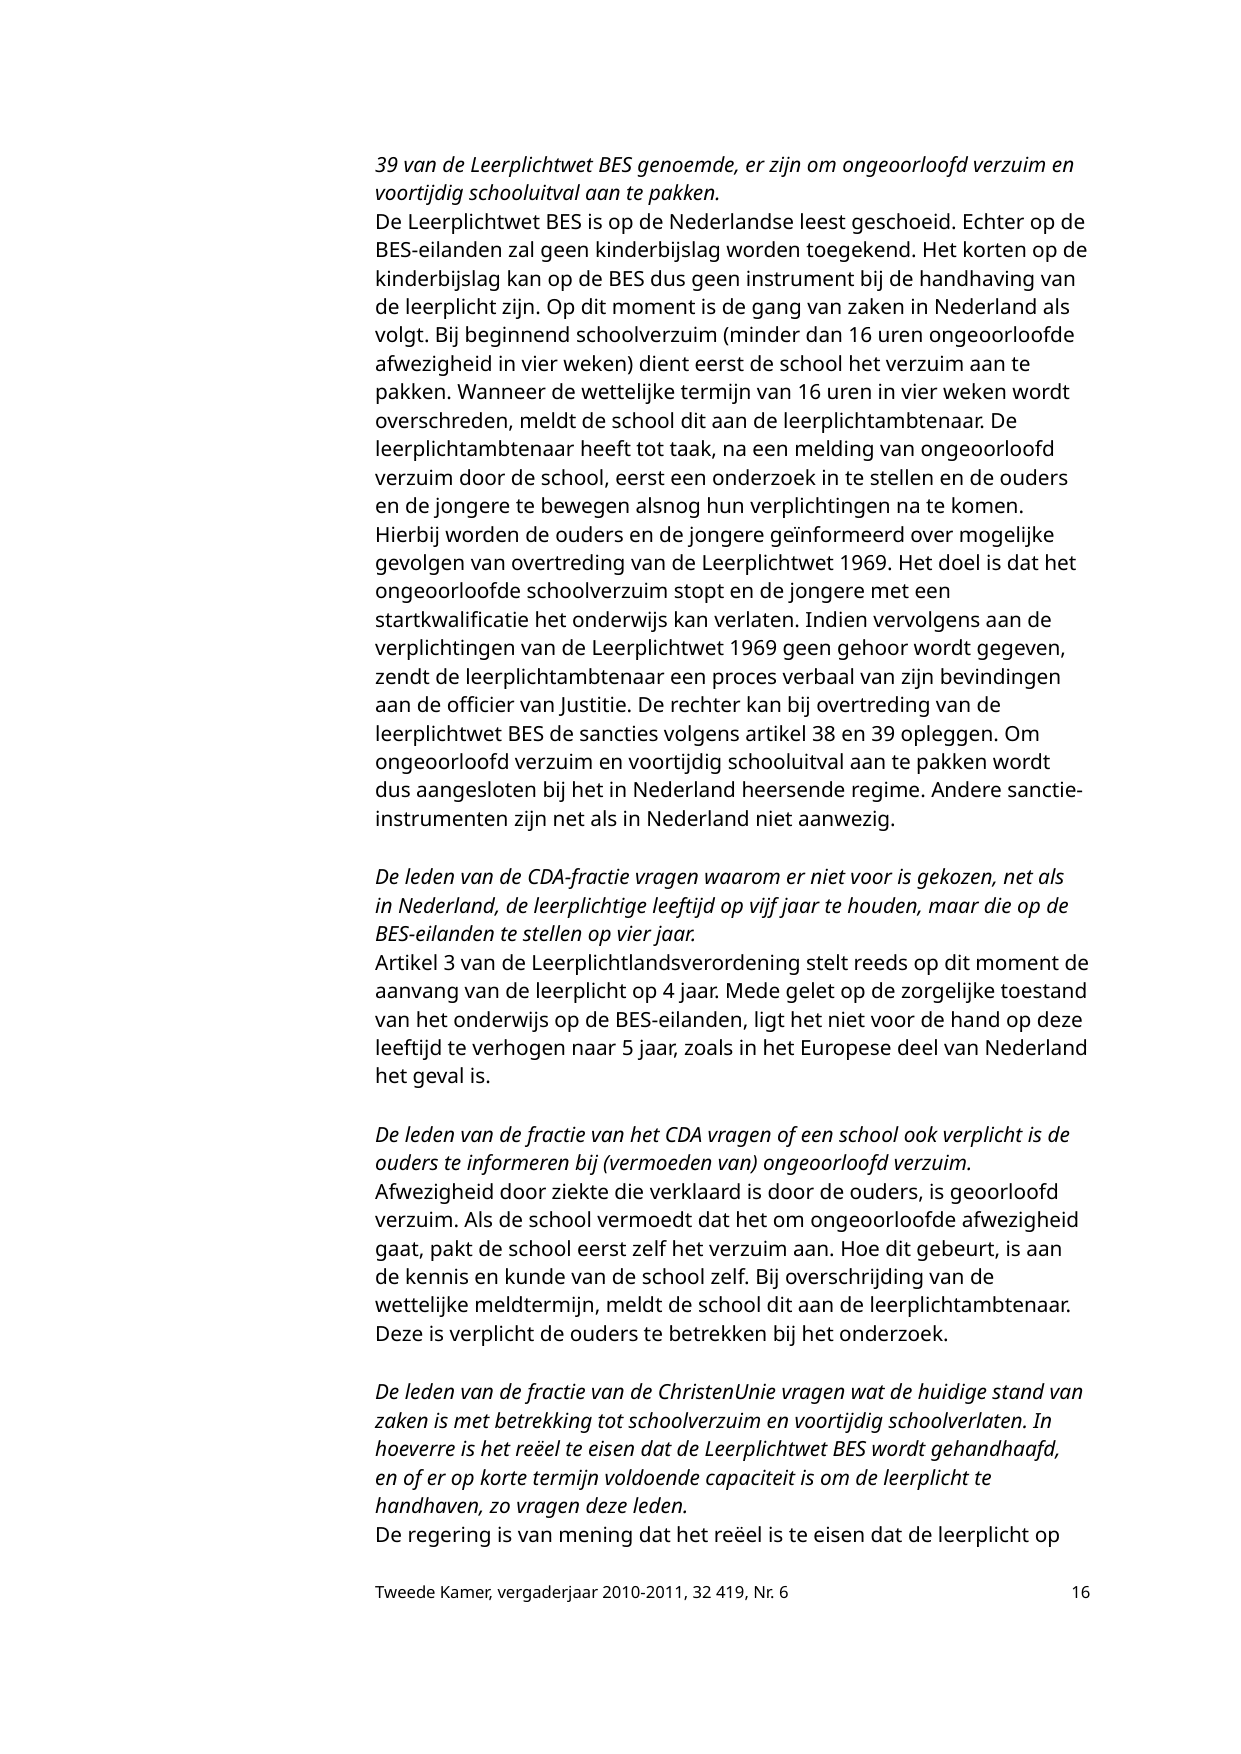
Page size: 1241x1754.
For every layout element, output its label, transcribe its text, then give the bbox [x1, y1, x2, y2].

text De leden van de fractie van het CDA vragen of een school ook verplicht is de ouders te informeren bij (vermoeden van) ongeoorloofd verzuim. [375, 1120, 1090, 1177]
text Artikel 3 van de Leerplichtlandsverordening stelt reeds op dit moment de aanvang van de leerplicht op 4 jaar. Mede gelet op de zorgelijke toestand van het onderwijs op de BES-eilanden, ligt het niet voor de hand op deze leeftijd te verhogen naar 5 jaar, zoals in het Europese deel van Nederland het geval is. [375, 948, 1090, 1090]
text 39 van de Leerplichtwet BES genoemde, er zijn om ongeoorloofd verzuim en voortijdig schooluitval aan te pakken. [375, 150, 1090, 207]
text De leden van de CDA-fractie vragen waarom er niet voor is gekozen, net als in Nederland, de leerplichtige leeftijd op vijf jaar te houden, maar die op de BES-eilanden te stellen op vier jaar. [375, 862, 1090, 948]
text Afwezigheid door ziekte die verklaard is door de ouders, is geoorloofd verzuim. Als de school vermoedt dat het om ongeoorloofde afwezigheid gaat, pakt de school eerst zelf het verzuim aan. Hoe dit gebeurt, is aan de kennis en kunde van de school zelf. Bij overschrijding van de wettelijke meldtermijn, meldt de school dit aan de leerplichtambtenaar. Deze is verplicht de ouders te betrekken bij het onderzoek. [375, 1177, 1090, 1347]
text De regering is van mening dat het reëel is te eisen dat de leerplicht op [375, 1520, 1090, 1548]
text De leden van de fractie van de ChristenUnie vragen wat de huidige stand van zaken is met betrekking tot schoolverzuim en voortijdig schoolverlaten. In hoeverre is het reëel te eisen dat de Leerplichtwet BES wordt gehandhaafd, en of er op korte termijn voldoende capaciteit is om de leerplicht te handhaven, zo vragen deze leden. [375, 1377, 1090, 1520]
text De Leerplichtwet BES is op de Nederlandse leest geschoeid. Echter op de BES-eilanden zal geen kinderbijslag worden toegekend. Het korten op de kinderbijslag kan op de BES dus geen instrument bij de handhaving van de leerplicht zijn. Op dit moment is de gang van zaken in Nederland als volgt. Bij beginnend schoolverzuim (minder dan 16 uren ongeoorloofde afwezigheid in vier weken) dient eerst de school het verzuim aan te pakken. Wanneer de wettelijke termijn van 16 uren in vier weken wordt overschreden, meldt de school dit aan de leerplichtambtenaar. De leerplichtambtenaar heeft tot taak, na een melding van ongeoorloofd verzuim door de school, eerst een onderzoek in te stellen en de ouders en de jongere te bewegen alsnog hun verplichtingen na te komen. Hierbij worden de ouders en de jongere geïnformeerd over mogelijke gevolgen van overtreding van de Leerplichtwet 1969. Het doel is dat het ongeoorloofde schoolverzuim stopt en de jongere met een startkwalificatie het onderwijs kan verlaten. Indien vervolgens aan de verplichtingen van de Leerplichtwet 1969 geen gehoor wordt gegeven, zendt de leerplichtambtenaar een proces verbaal van zijn bevindingen aan de officier van Justitie. De rechter kan bij overtreding van de leerplichtwet BES de sancties volgens artikel 38 en 39 opleggen. Om ongeoorloofd verzuim en voortijdig schooluitval aan te pakken wordt dus aangesloten bij het in Nederland heersende regime. Andere sanctie-instrumenten zijn net als in Nederland niet aanwezig. [375, 207, 1090, 832]
